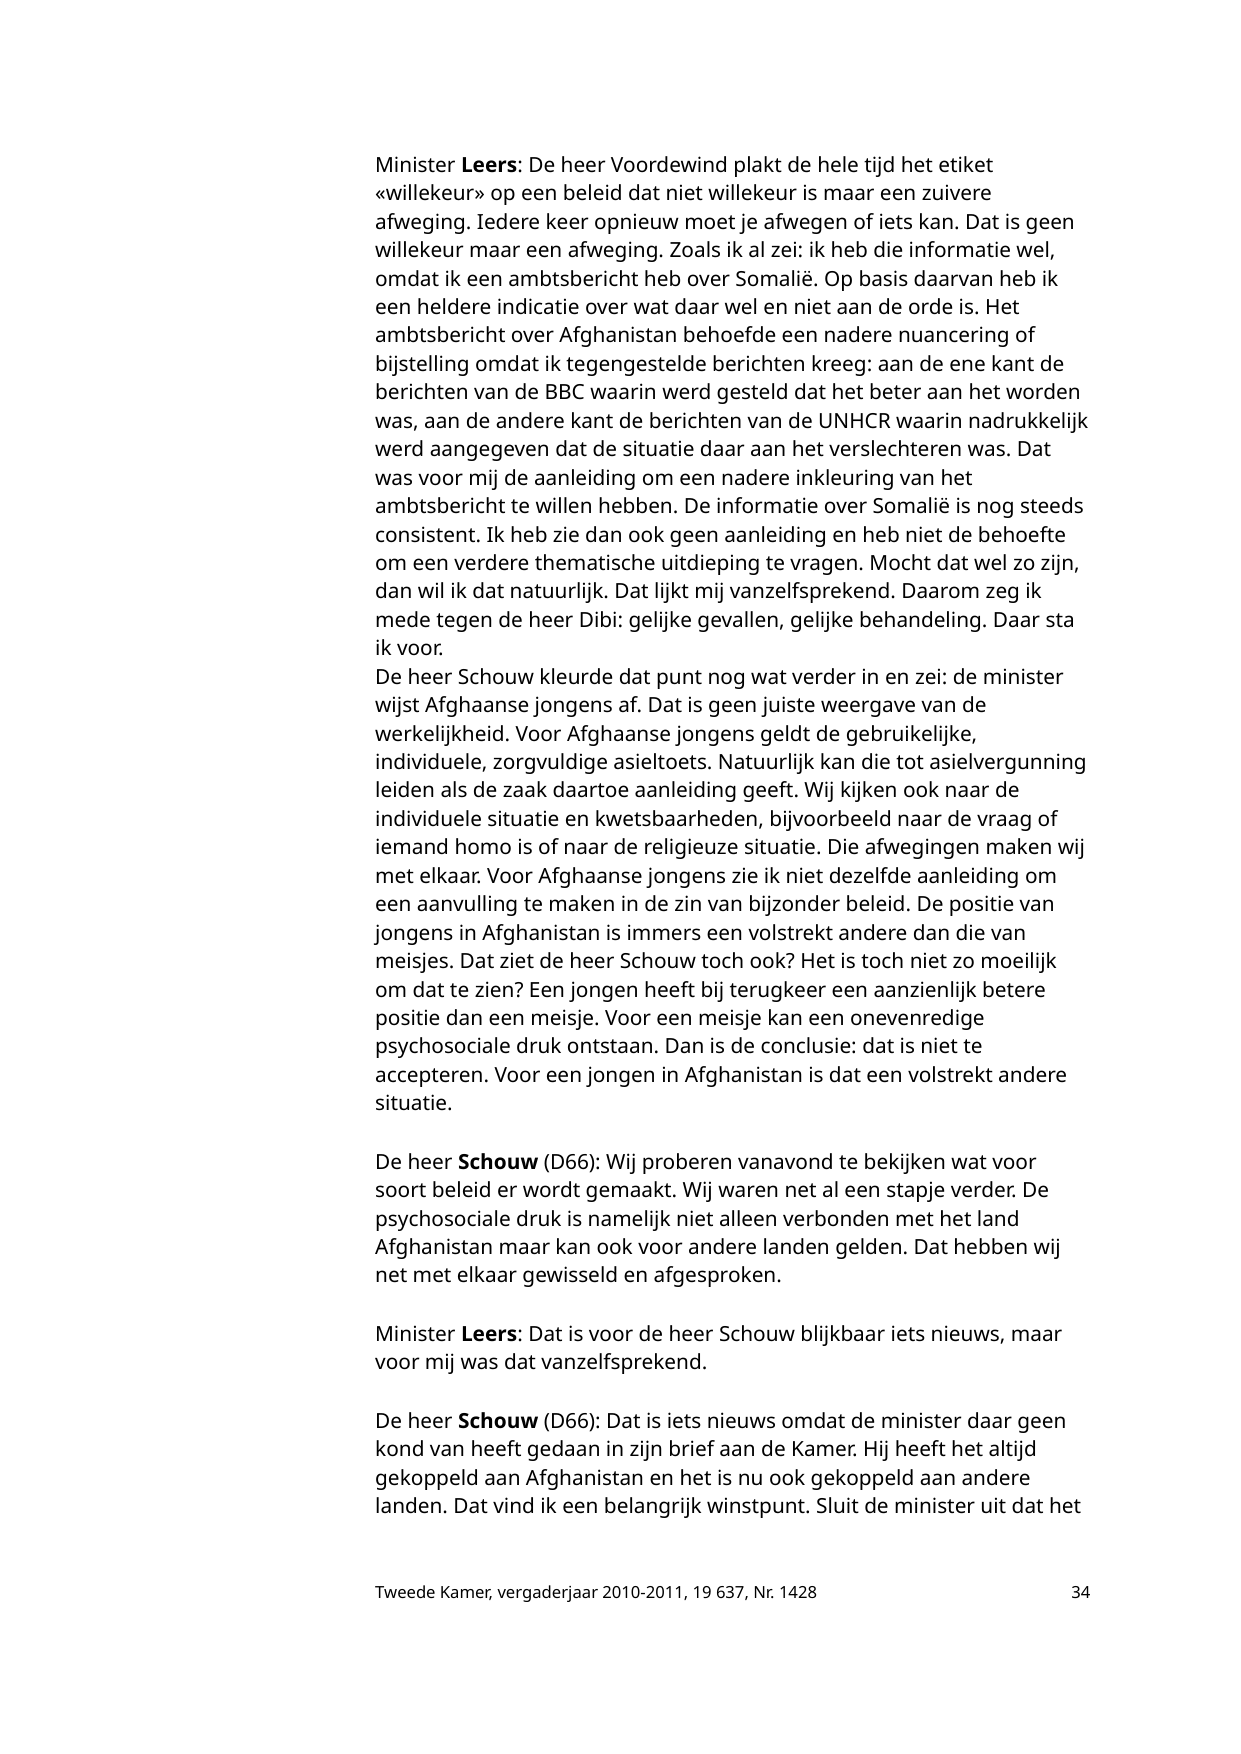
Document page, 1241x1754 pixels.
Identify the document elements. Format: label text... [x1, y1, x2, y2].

text De heer Schouw (D66): Wij proberen vanavond te bekijken wat voor soort beleid er wordt gemaakt. Wij waren net al een stapje verder. De psychosociale druk is namelijk niet alleen verbonden met het land Afghanistan maar kan ook voor andere landen gelden. Dat hebben wij net met elkaar gewisseld en afgesproken. [375, 1147, 1090, 1289]
text Minister Leers: De heer Voordewind plakt de hele tijd het etiket «willekeur» op een beleid dat niet willekeur is maar een zuivere afweging. Iedere keer opnieuw moet je afwegen of iets kan. Dat is geen willekeur maar een afweging. Zoals ik al zei: ik heb die informatie wel, omdat ik een ambtsbericht heb over Somalië. Op basis daarvan heb ik een heldere indicatie over wat daar wel en niet aan de orde is. Het ambtsbericht over Afghanistan behoefde een nadere nuancering of bijstelling omdat ik tegengestelde berichten kreeg: aan de ene kant de berichten van de BBC waarin werd gesteld dat het beter aan het worden was, aan de andere kant de berichten van de UNHCR waarin nadrukkelijk werd aangegeven dat de situatie daar aan het verslechteren was. Dat was voor mij de aanleiding om een nadere inkleuring van het ambtsbericht te willen hebben. De informatie over Somalië is nog steeds consistent. Ik heb zie dan ook geen aanleiding en heb niet de behoefte om een verdere thematische uitdieping te vragen. Mocht dat wel zo zijn, dan wil ik dat natuurlijk. Dat lijkt mij vanzelfsprekend. Daarom zeg ik mede tegen de heer Dibi: gelijke gevallen, gelijke behandeling. Daar sta ik voor. [375, 150, 1090, 662]
text De heer Schouw kleurde dat punt nog wat verder in en zei: de minister wijst Afghaanse jongens af. Dat is geen juiste weergave van de werkelijkheid. Voor Afghaanse jongens geldt de gebruikelijke, individuele, zorgvuldige asieltoets. Natuurlijk kan die tot asielvergunning leiden als de zaak daartoe aanleiding geeft. Wij kijken ook naar de individuele situatie en kwetsbaarheden, bijvoorbeeld naar de vraag of iemand homo is of naar de religieuze situatie. Die afwegingen maken wij met elkaar. Voor Afghaanse jongens zie ik niet dezelfde aanleiding om een aanvulling te maken in de zin van bijzonder beleid. De positie van jongens in Afghanistan is immers een volstrekt andere dan die van meisjes. Dat ziet de heer Schouw toch ook? Het is toch niet zo moeilijk om dat te zien? Een jongen heeft bij terugkeer een aanzienlijk betere positie dan een meisje. Voor een meisje kan een onevenredige psychosociale druk ontstaan. Dan is de conclusie: dat is niet te accepteren. Voor een jongen in Afghanistan is dat een volstrekt andere situatie. [375, 662, 1090, 1117]
text Minister Leers: Dat is voor de heer Schouw blijkbaar iets nieuws, maar voor mij was dat vanzelfsprekend. [375, 1319, 1090, 1376]
text De heer Schouw (D66): Dat is iets nieuws omdat de minister daar geen kond van heeft gedaan in zijn brief aan de Kamer. Hij heeft het altijd gekoppeld aan Afghanistan en het is nu ook gekoppeld aan andere landen. Dat vind ik een belangrijk winstpunt. Sluit de minister uit dat het [375, 1406, 1090, 1520]
